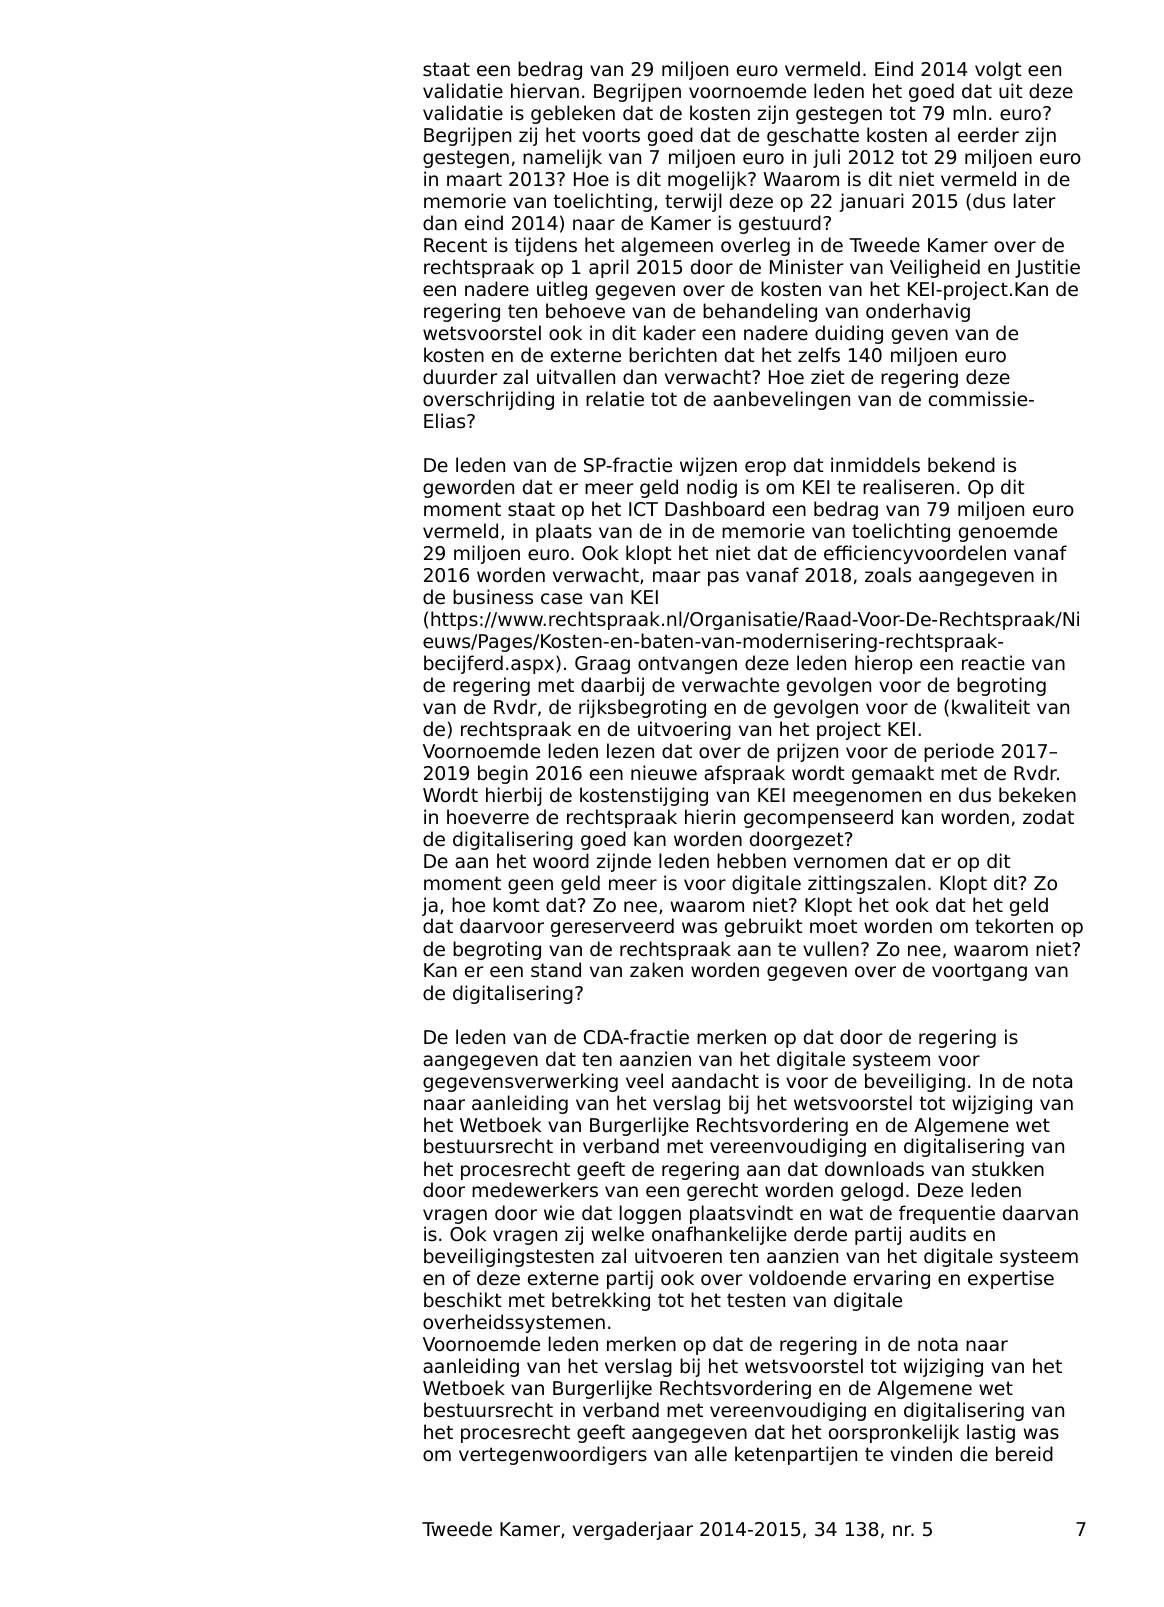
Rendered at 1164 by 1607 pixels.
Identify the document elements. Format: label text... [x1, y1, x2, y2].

text De leden van de CDA-fractie merken op dat door de regering is aangegeven dat ten aanzien van het digitale systeem voor gegevensverwerking veel aandacht is voor de beveiliging. In de nota naar aanleiding van het verslag bij het wetsvoorstel tot wijziging van het Wetboek van Burgerlijke Rechtsvordering en de Algemene wet bestuursrecht in verband met vereenvoudiging en digitalisering van het procesrecht geeft de regering aan dat downloads van stukken door medewerkers van een gerecht worden gelogd. Deze leden vragen door wie dat loggen plaatsvindt en wat de frequentie daarvan is. Ook vragen zij welke onafhankelijke derde partij audits en beveiligingstesten zal uitvoeren ten aanzien van het digitale systeem en of deze externe partij ook over voldoende ervaring en expertise beschikt met betrekking tot het testen van digitale overheidssystemen. [422, 1027, 1087, 1334]
text staat een bedrag van 29 miljoen euro vermeld. Eind 2014 volgt een validatie hiervan. Begrijpen voornoemde leden het goed dat uit deze validatie is gebleken dat de kosten zijn gestegen tot 79 mln. euro? Begrijpen zij het voorts goed dat de geschatte kosten al eerder zijn gestegen, namelijk van 7 miljoen euro in juli 2012 tot 29 miljoen euro in maart 2013? Hoe is dit mogelijk? Waarom is dit niet vermeld in de memorie van toelichting, terwijl deze op 22 januari 2015 (dus later dan eind 2014) naar de Kamer is gestuurd? [422, 59, 1087, 235]
text Voornoemde leden lezen dat over de prijzen voor de periode 2017–2019 begin 2016 een nieuwe afspraak wordt gemaakt met de Rvdr. Wordt hierbij de kostenstijging van KEI meegenomen en dus bekeken in hoeverre de rechtspraak hierin gecompenseerd kan worden, zodat de digitalisering goed kan worden doorgezet? [422, 741, 1087, 851]
text De leden van de SP-fractie wijzen erop dat inmiddels bekend is geworden dat er meer geld nodig is om KEI te realiseren. Op dit moment staat op het ICT Dashboard een bedrag van 79 miljoen euro vermeld, in plaats van de in de memorie van toelichting genoemde 29 miljoen euro. Ook klopt het niet dat de efficiencyvoordelen vanaf 2016 worden verwacht, maar pas vanaf 2018, zoals aangegeven in de business case van KEI (https://www.rechtspraak.nl/Organisatie/Raad-Voor-De-Rechtspraak/Nieuws/Pages/Kosten-en-baten-van-modernisering-rechtspraak-becijferd.aspx). Graag ontvangen deze leden hierop een reactie van de regering met daarbij de verwachte gevolgen voor de begroting van de Rvdr, de rijksbegroting en de gevolgen voor de (kwaliteit van de) rechtspraak en de uitvoering van het project KEI. [422, 455, 1087, 741]
text Voornoemde leden merken op dat de regering in de nota naar aanleiding van het verslag bij het wetsvoorstel tot wijziging van het Wetboek van Burgerlijke Rechtsvordering en de Algemene wet bestuursrecht in verband met vereenvoudiging en digitalisering van het procesrecht geeft aangegeven dat het oorspronkelijk lastig was om vertegenwoordigers van alle ketenpartijen te vinden die bereid [422, 1334, 1087, 1466]
text Recent is tijdens het algemeen overleg in de Tweede Kamer over de rechtspraak op 1 april 2015 door de Minister van Veiligheid en Justitie een nadere uitleg gegeven over de kosten van het KEI-project.Kan de regering ten behoeve van de behandeling van onderhavig wetsvoorstel ook in dit kader een nadere duiding geven van de kosten en de externe berichten dat het zelfs 140 miljoen euro duurder zal uitvallen dan verwacht? Hoe ziet de regering deze overschrijding in relatie tot de aanbevelingen van de commissie-Elias? [422, 235, 1087, 433]
text De aan het woord zijnde leden hebben vernomen dat er op dit moment geen geld meer is voor digitale zittingszalen. Klopt dit? Zo ja, hoe komt dat? Zo nee, waarom niet? Klopt het ook dat het geld dat daarvoor gereserveerd was gebruikt moet worden om tekorten op de begroting van de rechtspraak aan te vullen? Zo nee, waarom niet? Kan er een stand van zaken worden gegeven over de voortgang van de digitalisering? [422, 851, 1087, 1004]
